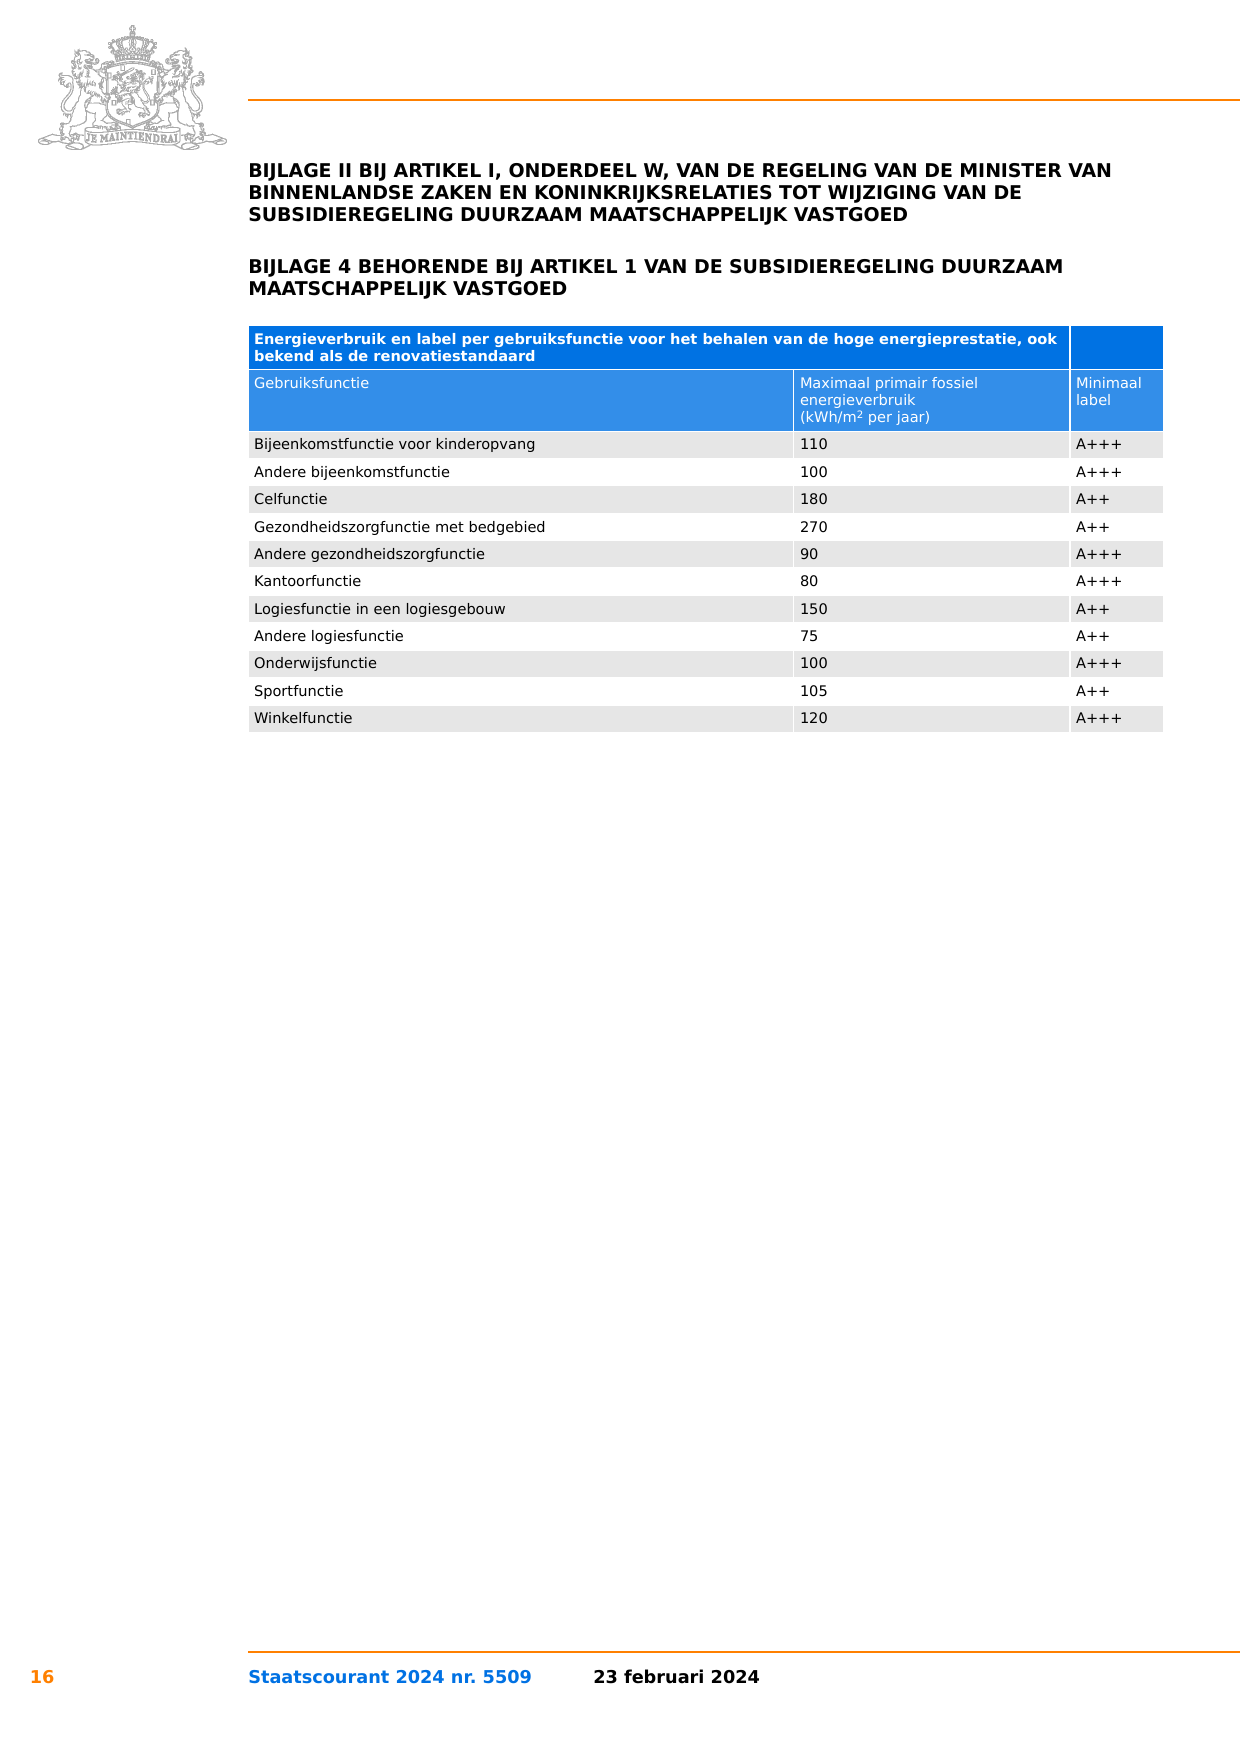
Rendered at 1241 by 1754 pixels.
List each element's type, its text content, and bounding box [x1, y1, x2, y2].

table_cell 180 [794, 486, 1069, 513]
table_cell Onderwijsfunctie [249, 651, 793, 677]
table_cell 80 [794, 569, 1069, 595]
table_cell Winkelfunctie [249, 706, 793, 732]
table_cell 100 [794, 459, 1069, 485]
table_cell 150 [794, 596, 1069, 622]
table_cell A++ [1071, 486, 1163, 513]
table_cell A+++ [1071, 432, 1163, 458]
table_cell 75 [794, 623, 1069, 650]
table_cell Minimaal label [1071, 370, 1163, 431]
table_cell Logiesfunctie in een logiesgebouw [249, 596, 793, 622]
table_cell 110 [794, 432, 1069, 458]
table_cell A+++ [1071, 569, 1163, 595]
table_cell Gezondheidszorgfunctie met bedgebied [249, 514, 793, 540]
subtitle BIJLAGE 4 BEHORENDE BIJ ARTIKEL 1 VAN DE SUBSIDIEREGELING DUURZAAM MAATSCHAPPELIJK VASTGOED [248, 256, 1163, 300]
table_cell A+++ [1071, 541, 1163, 567]
table_cell Andere logiesfunctie [249, 623, 793, 650]
table_cell Gebruiksfunctie [249, 370, 793, 431]
table_cell A++ [1071, 514, 1163, 540]
table_cell Andere gezondheidszorgfunctie [249, 541, 793, 567]
table_cell A+++ [1071, 651, 1163, 677]
subtitle BIJLAGE II BIJ ARTIKEL I, ONDERDEEL W, VAN DE REGELING VAN DE MINISTER VAN BINNENLANDSE ZAKEN EN KONINKRIJKSRELATIES TOT WIJZIGING VAN DE SUBSIDIEREGELING DUURZAAM MAATSCHAPPELIJK VASTGOED [248, 160, 1163, 226]
table_cell 270 [794, 514, 1069, 540]
table_header Energieverbruik en label per gebruiksfunctie voor het behalen van de hoge energieprestatie, ook bekend als de renovatiestandaard [249, 326, 1069, 369]
table_cell 120 [794, 706, 1069, 732]
table_cell A+++ [1071, 459, 1163, 485]
table_cell Maximaal primair fossiel energieverbruik (kWh/m2 per jaar) [794, 370, 1069, 431]
table_cell 105 [794, 678, 1069, 704]
table_cell A++ [1071, 596, 1163, 622]
table_cell 90 [794, 541, 1069, 567]
table_cell Sportfunctie [249, 678, 793, 704]
table_cell Bijeenkomstfunctie voor kinderopvang [249, 432, 793, 458]
table_cell Andere bijeenkomstfunctie [249, 459, 793, 485]
table_header [1071, 326, 1163, 369]
table_cell Kantoorfunctie [249, 569, 793, 595]
table_cell Celfunctie [249, 486, 793, 513]
table_cell 100 [794, 651, 1069, 677]
table_cell A++ [1071, 623, 1163, 650]
table_cell A+++ [1071, 706, 1163, 732]
picture [38, 25, 227, 150]
table_cell A++ [1071, 678, 1163, 704]
